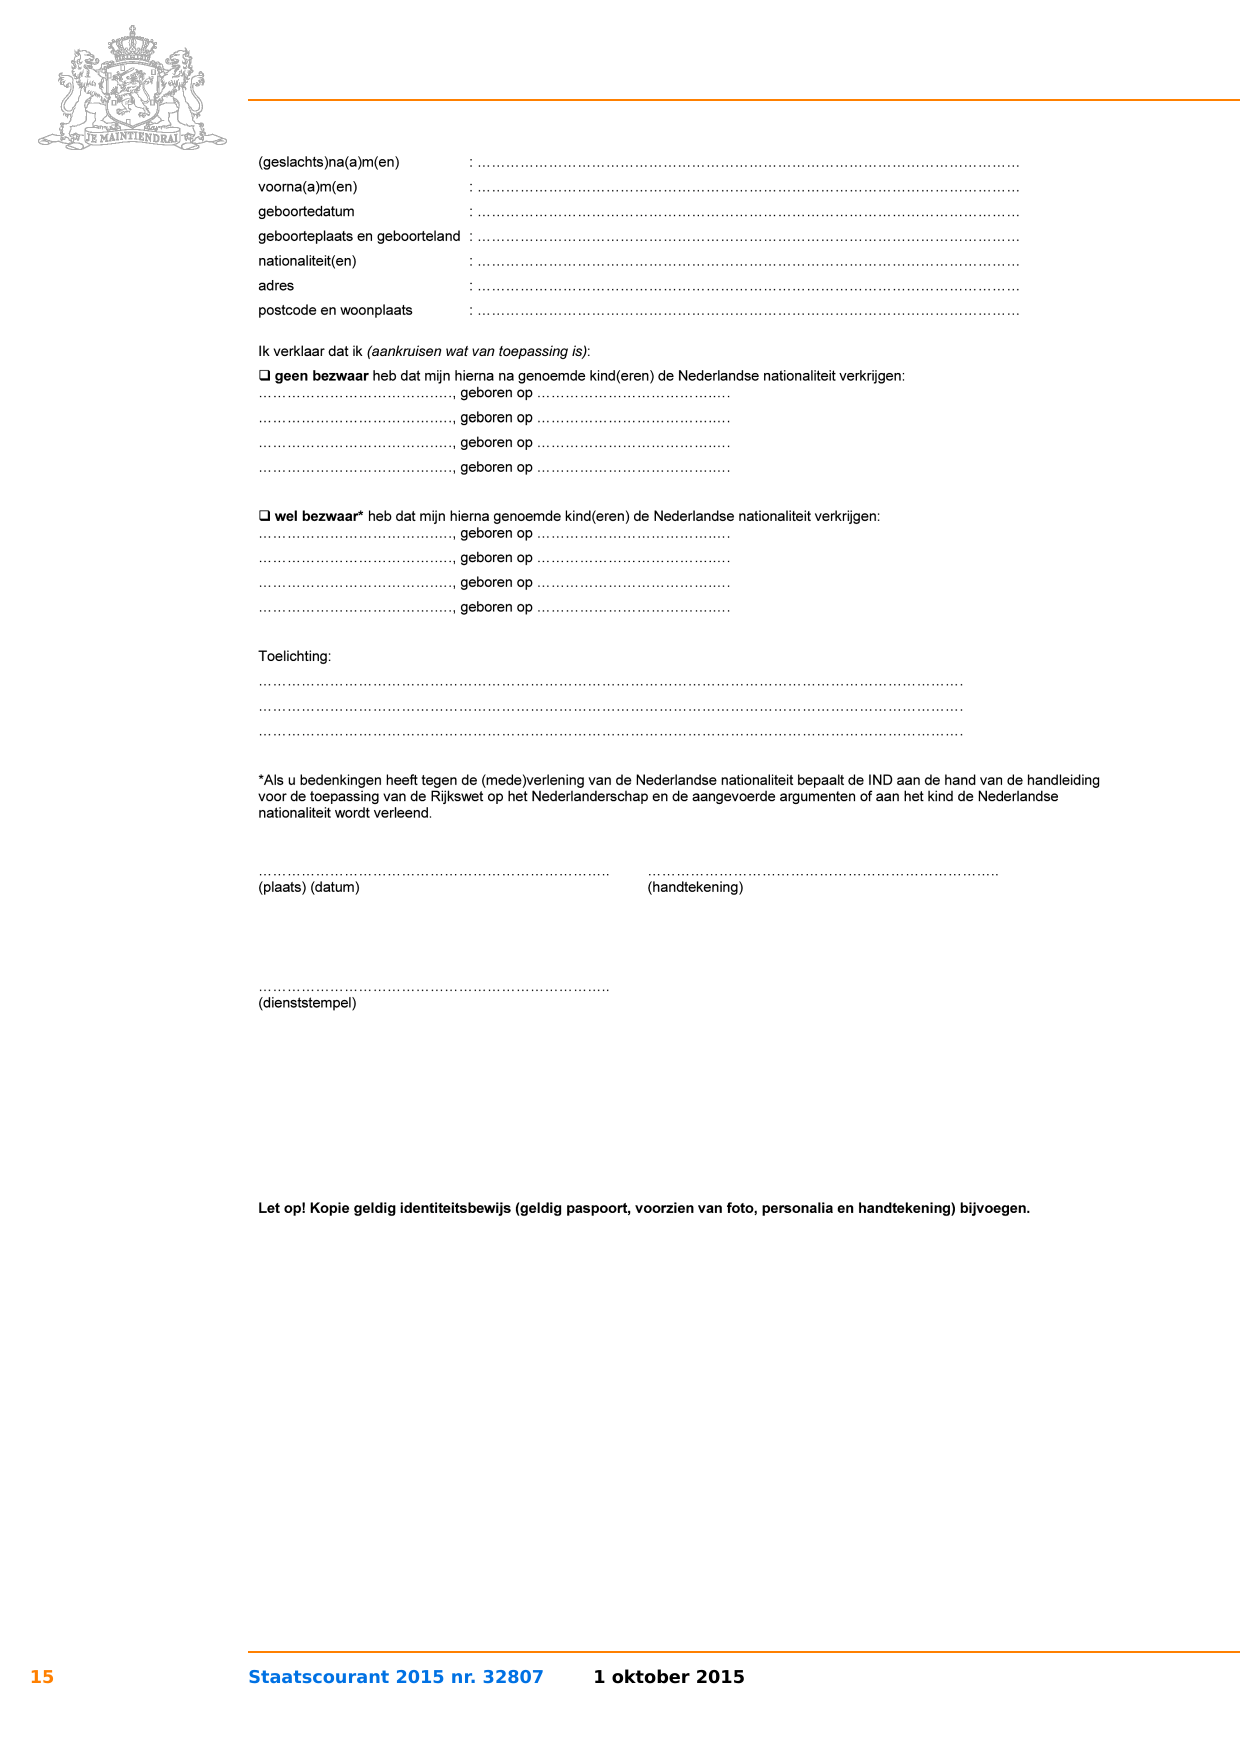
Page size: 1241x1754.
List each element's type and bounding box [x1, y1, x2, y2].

picture [248, 155, 1134, 1218]
picture [38, 25, 227, 150]
